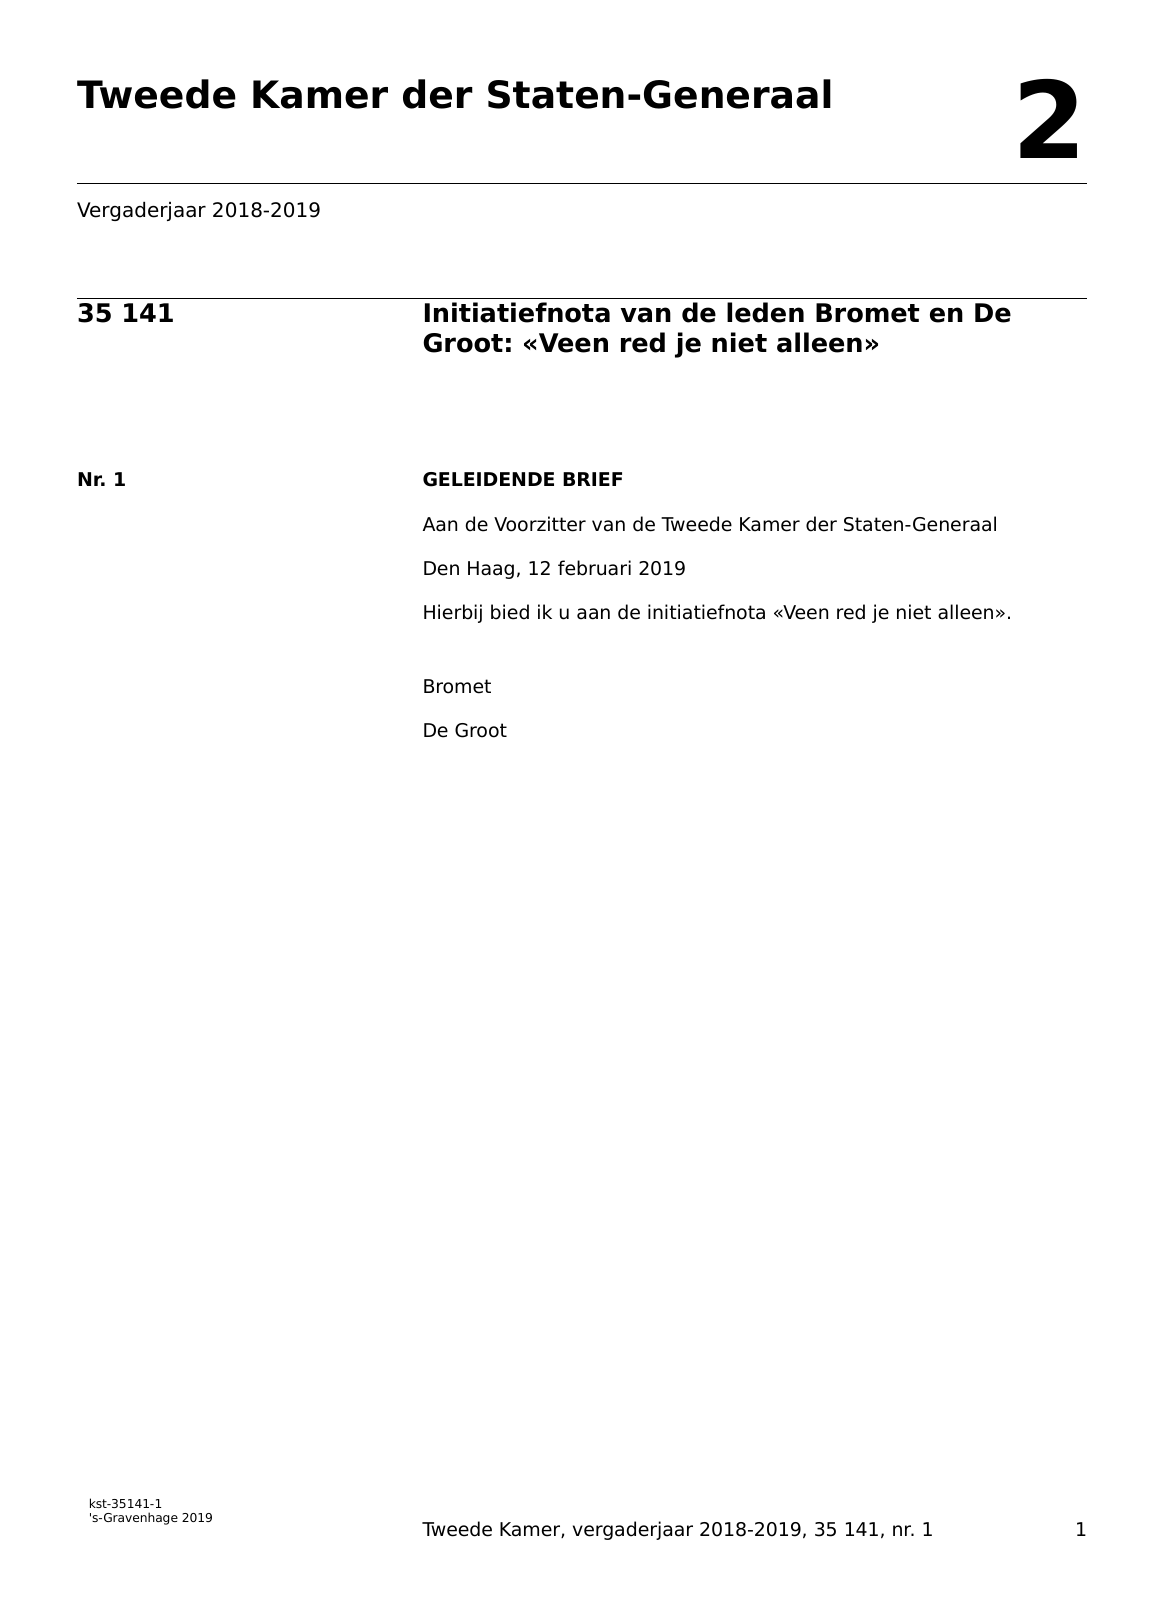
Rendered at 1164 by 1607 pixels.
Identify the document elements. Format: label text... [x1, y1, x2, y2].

text kst-35141-1 [88, 1497, 323, 1511]
table_header Tweede Kamer der Staten-Generaal [77, 59, 886, 183]
text Hierbij bied ik u aan de initiatiefnota «Veen red je niet alleen». [422, 602, 1087, 624]
text Bromet De Groot [422, 654, 1087, 742]
table_cell Vergaderjaar 2018-2019 [77, 184, 1087, 298]
text 's-Gravenhage 2019 [88, 1511, 323, 1525]
subtitle Nr. 1 GELEIDENDE BRIEF [77, 469, 1087, 491]
text Aan de Voorzitter van de Tweede Kamer der Staten-Generaal [422, 513, 1087, 536]
text Den Haag, 12 februari 2019 [422, 558, 1087, 580]
subtitle 35 141 Initiatiefnota van de leden Bromet en De Groot: «Veen red je niet alleen» [77, 299, 1087, 358]
table_header 2 [886, 59, 1087, 183]
